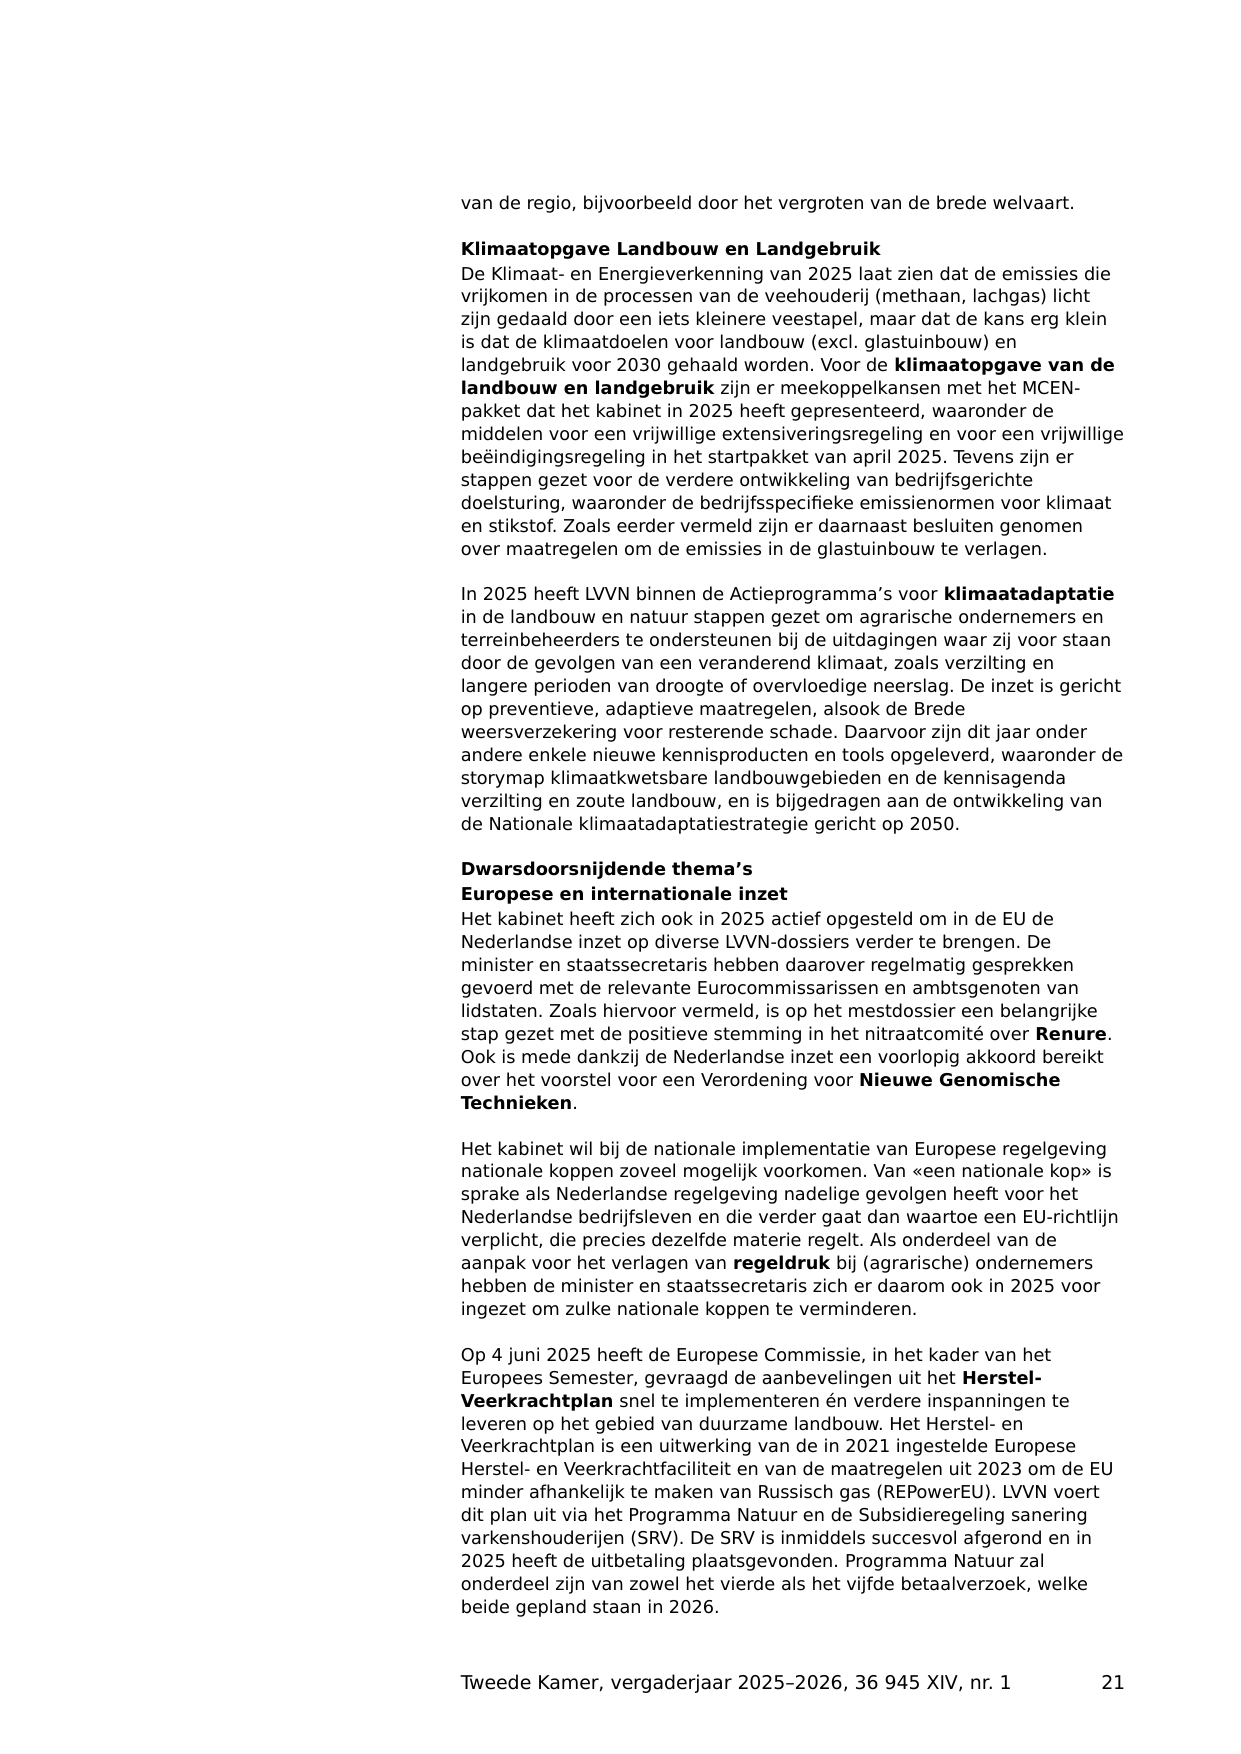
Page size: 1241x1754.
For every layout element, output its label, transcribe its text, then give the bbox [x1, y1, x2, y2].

text van de regio, bijvoorbeeld door het vergroten van de brede welvaart. [461, 191, 1125, 214]
text Europese en internationale inzet [461, 882, 1125, 905]
text De Klimaat- en Energieverkenning van 2025 laat zien dat de emissies die vrijkomen in de processen van de veehouderij (methaan, lachgas) licht zijn gedaald door een iets kleinere veestapel, maar dat de kans erg klein is dat de klimaatdoelen voor landbouw (excl. glastuinbouw) en landgebruik voor 2030 gehaald worden. Voor de klimaatopgave van de landbouw en landgebruik zijn er meekoppelkansen met het MCEN-pakket dat het kabinet in 2025 heeft gepresenteerd, waaronder de middelen voor een vrijwillige extensiveringsregeling en voor een vrijwillige beëindigingsregeling in het startpakket van april 2025. Tevens zijn er stappen gezet voor de verdere ontwikkeling van bedrijfsgerichte doelsturing, waaronder de bedrijfsspecifieke emissienormen voor klimaat en stikstof. Zoals eerder vermeld zijn er daarnaast besluiten genomen over maatregelen om de emissies in de glastuinbouw te verlagen. [461, 262, 1125, 559]
text Klimaatopgave Landbouw en Landgebruik [461, 237, 1125, 259]
text Het kabinet heeft zich ook in 2025 actief opgesteld om in de EU de Nederlandse inzet op diverse LVVN-dossiers verder te brengen. De minister en staatssecretaris hebben daarover regelmatig gesprekken gevoerd met de relevante Eurocommissarissen en ambtsgenoten van lidstaten. Zoals hiervoor vermeld, is op het mestdossier een belangrijke stap gezet met de positieve stemming in het nitraatcomité over Renure. Ook is mede dankzij de Nederlandse inzet een voorlopig akkoord bereikt over het voorstel voor een Verordening voor Nieuwe Genomische Technieken. [461, 907, 1125, 1114]
text Het kabinet wil bij de nationale implementatie van Europese regelgeving nationale koppen zoveel mogelijk voorkomen. Van «een nationale kop» is sprake als Nederlandse regelgeving nadelige gevolgen heeft voor het Nederlandse bedrijfsleven en die verder gaat dan waartoe een EU-richtlijn verplicht, die precies dezelfde materie regelt. Als onderdeel van de aanpak voor het verlagen van regeldruk bij (agrarische) ondernemers hebben de minister en staatssecretaris zich er daarom ook in 2025 voor ingezet om zulke nationale koppen te verminderen. [461, 1137, 1125, 1320]
text Dwarsdoorsnijdende thema’s [461, 857, 1125, 880]
text Op 4 juni 2025 heeft de Europese Commissie, in het kader van het Europees Semester, gevraagd de aanbevelingen uit het Herstel- Veerkrachtplan snel te implementeren én verdere inspanningen te leveren op het gebied van duurzame landbouw. Het Herstel- en Veerkrachtplan is een uitwerking van de in 2021 ingestelde Europese Herstel- en Veerkrachtfaciliteit en van de maatregelen uit 2023 om de EU minder afhankelijk te maken van Russisch gas (REPowerEU). LVVN voert dit plan uit via het Programma Natuur en de Subsidieregeling sanering varkenshouderijen (SRV). De SRV is inmiddels succesvol afgerond en in 2025 heeft de uitbetaling plaatsgevonden. Programma Natuur zal onderdeel zijn van zowel het vierde als het vijfde betaalverzoek, welke beide gepland staan in 2026. [461, 1343, 1125, 1618]
text In 2025 heeft LVVN binnen de Actieprogramma’s voor klimaatadaptatie in de landbouw en natuur stappen gezet om agrarische ondernemers en terreinbeheerders te ondersteunen bij de uitdagingen waar zij voor staan door de gevolgen van een veranderend klimaat, zoals verzilting en langere perioden van droogte of overvloedige neerslag. De inzet is gericht op preventieve, adaptieve maatregelen, alsook de Brede weersverzekering voor resterende schade. Daarvoor zijn dit jaar onder andere enkele nieuwe kennisproducten en tools opgeleverd, waaronder de storymap klimaatkwetsbare landbouwgebieden en de kennisagenda verzilting en zoute landbouw, en is bijgedragen aan de ontwikkeling van de Nationale klimaatadaptatiestrategie gericht op 2050. [461, 582, 1125, 834]
